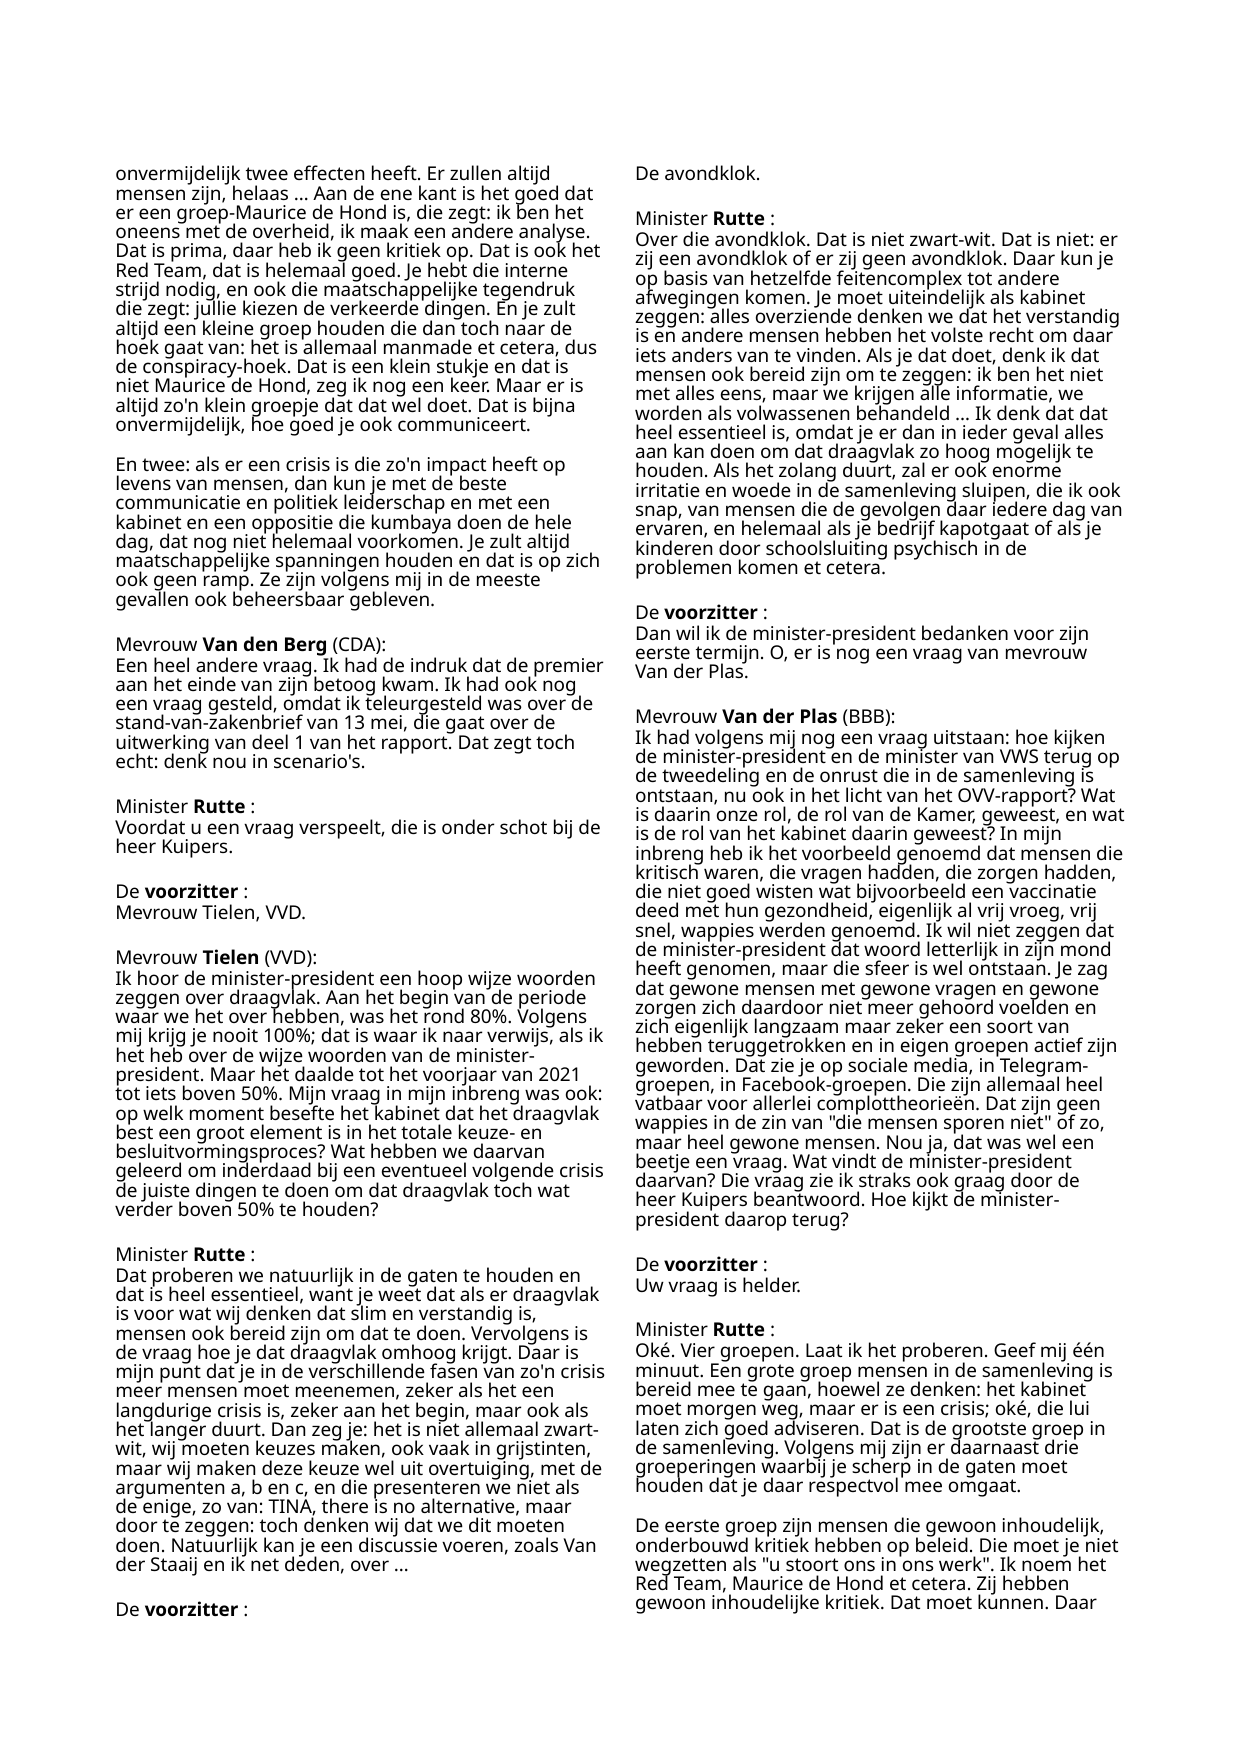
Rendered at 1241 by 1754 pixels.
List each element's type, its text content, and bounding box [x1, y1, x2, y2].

text Minister Rutte : [115, 1241, 605, 1267]
text En twee: als er een crisis is die zo'n impact heeft op levens van mensen, dan kun je met de beste communicatie en politiek leiderschap en met een kabinet en een oppositie die kumbaya doen de hele dag, dat nog niet helemaal voorkomen. Je zult altijd maatschappelijke spanningen houden en dat is op zich ook geen ramp. Ze zijn volgens mij in de meeste gevallen ook beheersbaar gebleven. [115, 456, 605, 610]
text Voordat u een vraag verspeelt, die is onder schot bij de heer Kuipers. [115, 819, 605, 857]
text Dan wil ik de minister-president bedanken voor zijn eerste termijn. O, er is nog een vraag van mevrouw Van der Plas. [635, 624, 1125, 682]
text Dat proberen we natuurlijk in de gaten te houden en dat is heel essentieel, want je weet dat als er draagvlak is voor wat wij denken dat slim en verstandig is, mensen ook bereid zijn om dat te doen. Vervolgens is de vraag hoe je dat draagvlak omhoog krijgt. Daar is mijn punt dat je in de verschillende fasen van zo'n crisis meer mensen moet meenemen, zeker als het een langdurige crisis is, zeker aan het begin, maar ook als het langer duurt. Dan zeg je: het is niet allemaal zwart-wit, wij moeten keuzes maken, ook vaak in grijstinten, maar wij maken deze keuze wel uit overtuiging, met de argumenten a, b en c, en die presenteren we niet als de enige, zo van: TINA, there is no alternative, maar door te zeggen: toch denken wij dat we dit moeten doen. Natuurlijk kan je een discussie voeren, zoals Van der Staaij en ik net deden, over … [115, 1267, 605, 1575]
text Mevrouw Van den Berg (CDA): [115, 631, 605, 657]
text onvermijdelijk twee effecten heeft. Er zullen altijd mensen zijn, helaas … Aan de ene kant is het goed dat er een groep-Maurice de Hond is, die zegt: ik ben het oneens met de overheid, ik maak een andere analyse. Dat is prima, daar heb ik geen kritiek op. Dat is ook het Red Team, dat is helemaal goed. Je hebt die interne strijd nodig, en ook die maatschappelijke tegendruk die zegt: jullie kiezen de verkeerde dingen. En je zult altijd een kleine groep houden die dan toch naar de hoek gaat van: het is allemaal manmade et cetera, dus de conspiracy-hoek. Dat is een klein stukje en dat is niet Maurice de Hond, zeg ik nog een keer. Maar er is altijd zo'n klein groepje dat dat wel doet. Dat is bijna onvermijdelijk, hoe goed je ook communiceert. [115, 165, 605, 435]
text Minister Rutte : [115, 793, 605, 819]
text De eerste groep zijn mensen die gewoon inhoudelijk, onderbouwd kritiek hebben op beleid. Die moet je niet wegzetten als "u stoort ons in ons werk". Ik noem het Red Team, Maurice de Hond et cetera. Zij hebben gewoon inhoudelijke kritiek. Dat moet kunnen. Daar [635, 1517, 1125, 1614]
text Minister Rutte : [635, 205, 1125, 231]
text Mevrouw Tielen (VVD): [115, 944, 605, 970]
text De voorzitter : [635, 599, 1125, 624]
text Ik had volgens mij nog een vraag uitstaan: hoe kijken de minister-president en de minister van VWS terug op de tweedeling en de onrust die in de samenleving is ontstaan, nu ook in het licht van het OVV-rapport? Wat is daarin onze rol, de rol van de Kamer, geweest, en wat is de rol van het kabinet daarin geweest? In mijn inbreng heb ik het voorbeeld genoemd dat mensen die kritisch waren, die vragen hadden, die zorgen hadden, die niet goed wisten wat bijvoorbeeld een vaccinatie deed met hun gezondheid, eigenlijk al vrij vroeg, vrij snel, wappies werden genoemd. Ik wil niet zeggen dat de minister-president dat woord letterlijk in zijn mond heeft genomen, maar die sfeer is wel ontstaan. Je zag dat gewone mensen met gewone vragen en gewone zorgen zich daardoor niet meer gehoord voelden en zich eigenlijk langzaam maar zeker een soort van hebben teruggetrokken en in eigen groepen actief zijn geworden. Dat zie je op sociale media, in Telegram-groepen, in Facebook-groepen. Die zijn allemaal heel vatbaar voor allerlei complottheorieën. Dat zijn geen wappies in de zin van "die mensen sporen niet" of zo, maar heel gewone mensen. Nou ja, dat was wel een beetje een vraag. Wat vindt de minister-president daarvan? Die vraag zie ik straks ook graag door de heer Kuipers beantwoord. Hoe kijkt de minister-president daarop terug? [635, 729, 1125, 1230]
text De voorzitter : [635, 1251, 1125, 1277]
text Uw vraag is helder. [635, 1277, 1125, 1296]
text Ik hoor de minister-president een hoop wijze woorden zeggen over draagvlak. Aan het begin van de periode waar we het over hebben, was het rond 80%. Volgens mij krijg je nooit 100%; dat is waar ik naar verwijs, als ik het heb over de wijze woorden van de minister-president. Maar het daalde tot het voorjaar van 2021 tot iets boven 50%. Mijn vraag in mijn inbreng was ook: op welk moment besefte het kabinet dat het draagvlak best een groot element is in het totale keuze- en besluitvormingsproces? Wat hebben we daarvan geleerd om inderdaad bij een eventueel volgende crisis de juiste dingen te doen om dat draagvlak toch wat verder boven 50% te houden? [115, 970, 605, 1220]
text Een heel andere vraag. Ik had de indruk dat de premier aan het einde van zijn betoog kwam. Ik had ook nog een vraag gesteld, omdat ik teleurgesteld was over de stand-van-zakenbrief van 13 mei, die gaat over de uitwerking van deel 1 van het rapport. Dat zegt toch echt: denk nou in scenario's. [115, 657, 605, 772]
text De voorzitter : [115, 1596, 605, 1622]
text Oké. Vier groepen. Laat ik het proberen. Geef mij één minuut. Een grote groep mensen in de samenleving is bereid mee te gaan, hoewel ze denken: het kabinet moet morgen weg, maar er is een crisis; oké, die lui laten zich goed adviseren. Dat is de grootste groep in de samenleving. Volgens mij zijn er daarnaast drie groeperingen waarbij je scherp in de gaten moet houden dat je daar respectvol mee omgaat. [635, 1342, 1125, 1497]
text De voorzitter : [115, 878, 605, 904]
text Mevrouw Tielen, VVD. [115, 904, 605, 923]
text Mevrouw Van der Plas (BBB): [635, 703, 1125, 729]
text Minister Rutte : [635, 1317, 1125, 1342]
text De avondklok. [635, 165, 1125, 184]
text Over die avondklok. Dat is niet zwart-wit. Dat is niet: er zij een avondklok of er zij geen avondklok. Daar kun je op basis van hetzelfde feitencomplex tot andere afwegingen komen. Je moet uiteindelijk als kabinet zeggen: alles overziende denken we dat het verstandig is en andere mensen hebben het volste recht om daar iets anders van te vinden. Als je dat doet, denk ik dat mensen ook bereid zijn om te zeggen: ik ben het niet met alles eens, maar we krijgen alle informatie, we worden als volwassenen behandeld … Ik denk dat dat heel essentieel is, omdat je er dan in ieder geval alles aan kan doen om dat draagvlak zo hoog mogelijk te houden. Als het zolang duurt, zal er ook enorme irritatie en woede in de samenleving sluipen, die ik ook snap, van mensen die de gevolgen daar iedere dag van ervaren, en helemaal als je bedrijf kapotgaat of als je kinderen door schoolsluiting psychisch in de problemen komen et cetera. [635, 231, 1125, 578]
